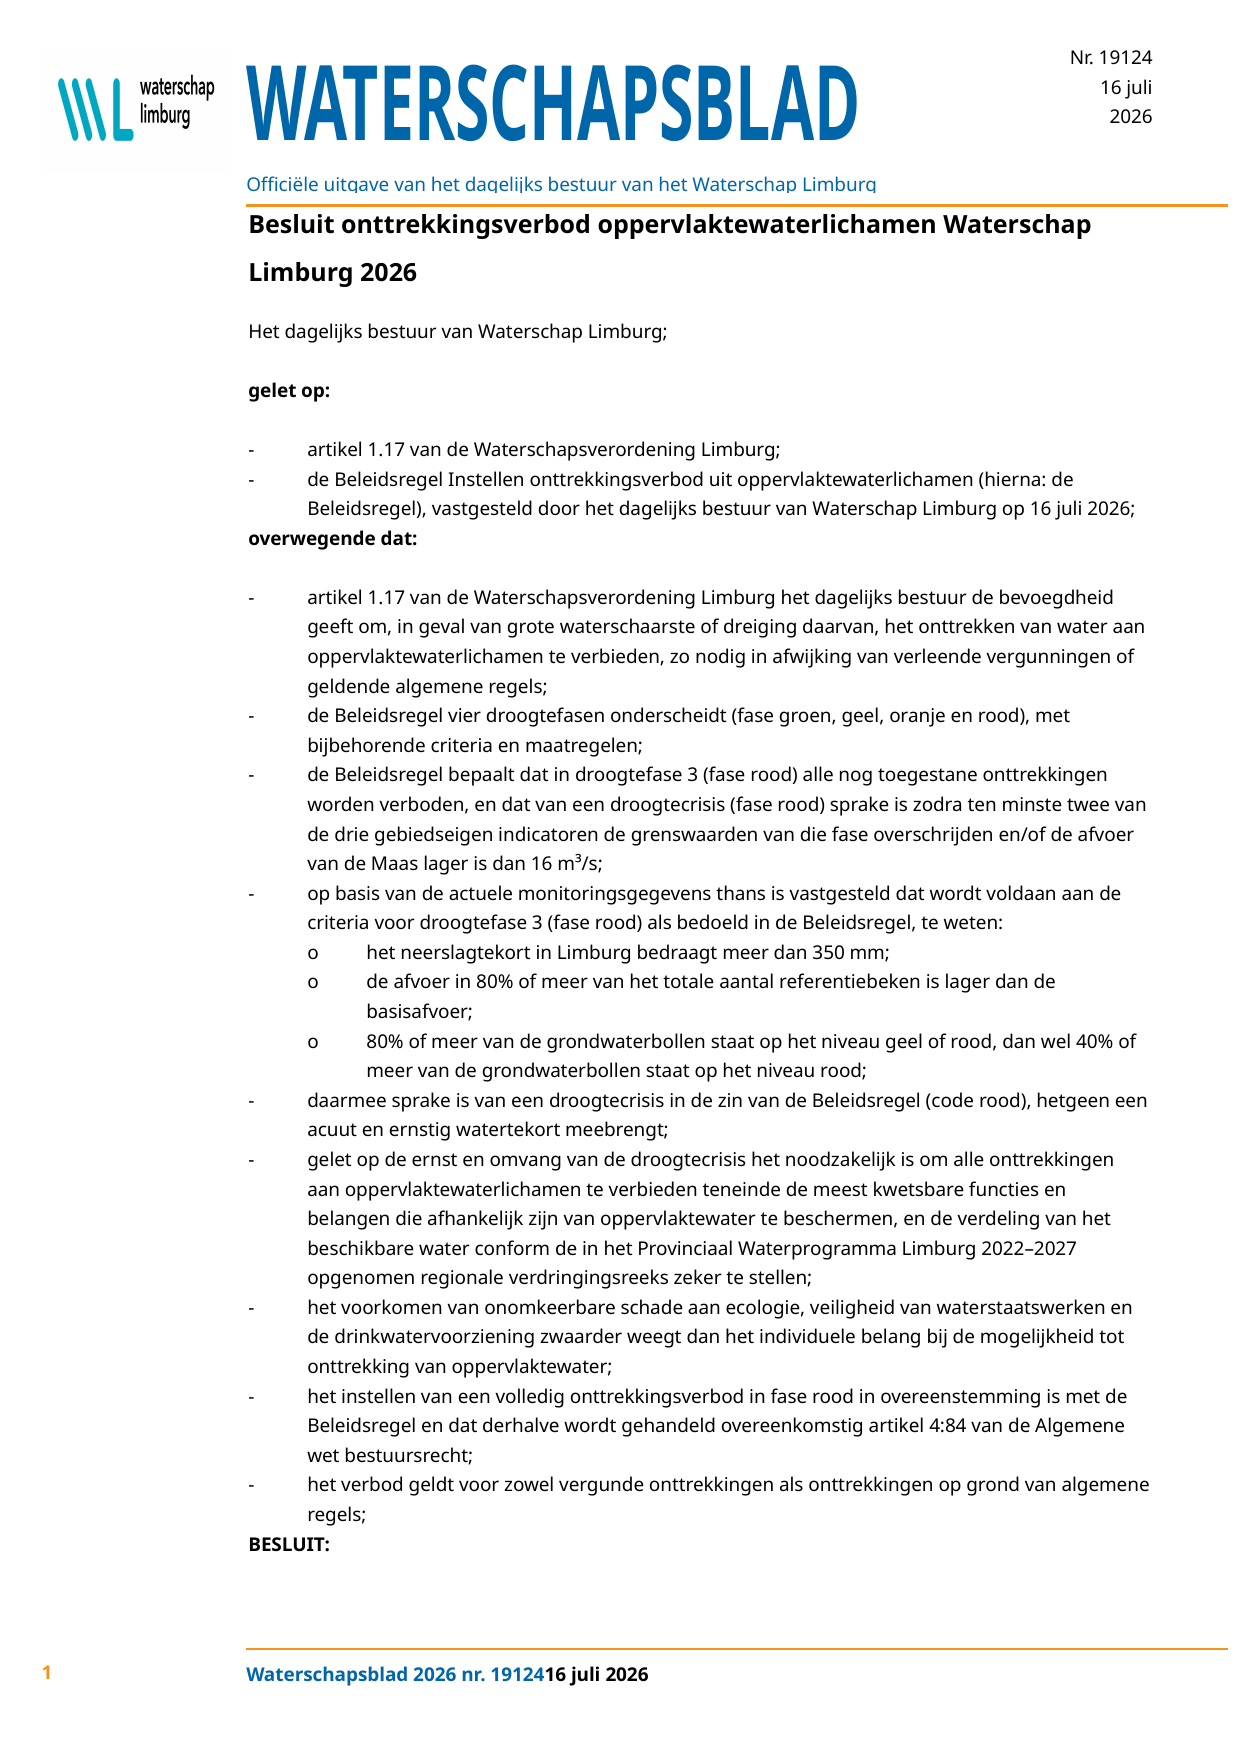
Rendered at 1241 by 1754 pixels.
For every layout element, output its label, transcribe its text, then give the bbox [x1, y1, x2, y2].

list de Beleidsregel bepaalt dat in droogtefase 3 (fase rood) alle nog toegestane onttrekkingen worden verboden, en dat van een droogtecrisis (fase rood) sprake is zodra ten minste twee van de drie gebiedseigen indicatoren de grenswaarden van die fase overschrijden en/of de afvoer van de Maas lager is dan 16 m³/s; [248, 762, 1152, 876]
list het verbod geldt voor zowel vergunde onttrekkingen als onttrekkingen op grond van algemene regels; [248, 1472, 1152, 1527]
list de Beleidsregel vier droogtefasen onderscheidt (fase groen, geel, oranje en rood), met bijbehorende criteria en maatregelen; [248, 702, 1152, 758]
list de Beleidsregel Instellen onttrekkingsverbod uit oppervlaktewaterlichamen (hierna: de Beleidsregel), vastgesteld door het dagelijks bestuur van Waterschap Limburg op 16 juli 2026; [248, 466, 1152, 521]
list het neerslagtekort in Limburg bedraagt meer dan 350 mm; [307, 939, 1152, 965]
list gelet op de ernst en omvang van de droogtecrisis het noodzakelijk is om alle onttrekkingen aan oppervlaktewaterlichamen te verbieden teneinde de meest kwetsbare functies en belangen die afhankelijk zijn van oppervlaktewater te beschermen, en de verdeling van het beschikbare water conform de in het Provinciaal Waterprogramma Limburg 2022–2027 opgenomen regionale verdringingsreeks zeker te stellen; [248, 1146, 1152, 1290]
picture [41, 47, 231, 172]
list artikel 1.17 van de Waterschapsverordening Limburg het dagelijks bestuur de bevoegdheid geeft om, in geval van grote waterschaarste of dreiging daarvan, het onttrekken van water aan oppervlaktewaterlichamen te verbieden, zo nodig in afwijking van verleende vergunningen of geldende algemene regels; [248, 584, 1152, 699]
list artikel 1.17 van de Waterschapsverordening Limburg; [248, 436, 1152, 462]
text BESLUIT: [248, 1531, 1152, 1557]
text overwegende dat: [248, 525, 1152, 551]
list daarmee sprake is van een droogtecrisis in de zin van de Beleidsregel (code rood), hetgeen een acuut en ernstig watertekort meebrengt; [248, 1087, 1152, 1142]
list op basis van de actuele monitoringsgegevens thans is vastgesteld dat wordt voldaan aan de criteria voor droogtefase 3 (fase rood) als bedoeld in de Beleidsregel, te weten: [248, 880, 1152, 935]
list het voorkomen van onomkeerbare schade aan ecologie, veiligheid van waterstaatswerken en de drinkwatervoorziening zwaarder weegt dan het individuele belang bij de mogelijkheid tot onttrekking van oppervlaktewater; [248, 1294, 1152, 1379]
text gelet op: [248, 377, 1152, 403]
list de afvoer in 80% of meer van het totale aantal referentiebeken is lager dan de basisafvoer; [307, 969, 1152, 1024]
list het instellen van een volledig onttrekkingsverbod in fase rood in overeenstemming is met de Beleidsregel en dat derhalve wordt gehandeld overeenkomstig artikel 4:84 van de Algemene wet bestuursrecht; [248, 1383, 1152, 1468]
text Besluit onttrekkingsverbod oppervlaktewaterlichamen Waterschap Limburg 2026 [248, 207, 1152, 288]
text Het dagelijks bestuur van Waterschap Limburg; [248, 318, 1152, 344]
list 80% of meer van de grondwaterbollen staat op het niveau geel of rood, dan wel 40% of meer van de grondwaterbollen staat op het niveau rood; [307, 1028, 1152, 1083]
